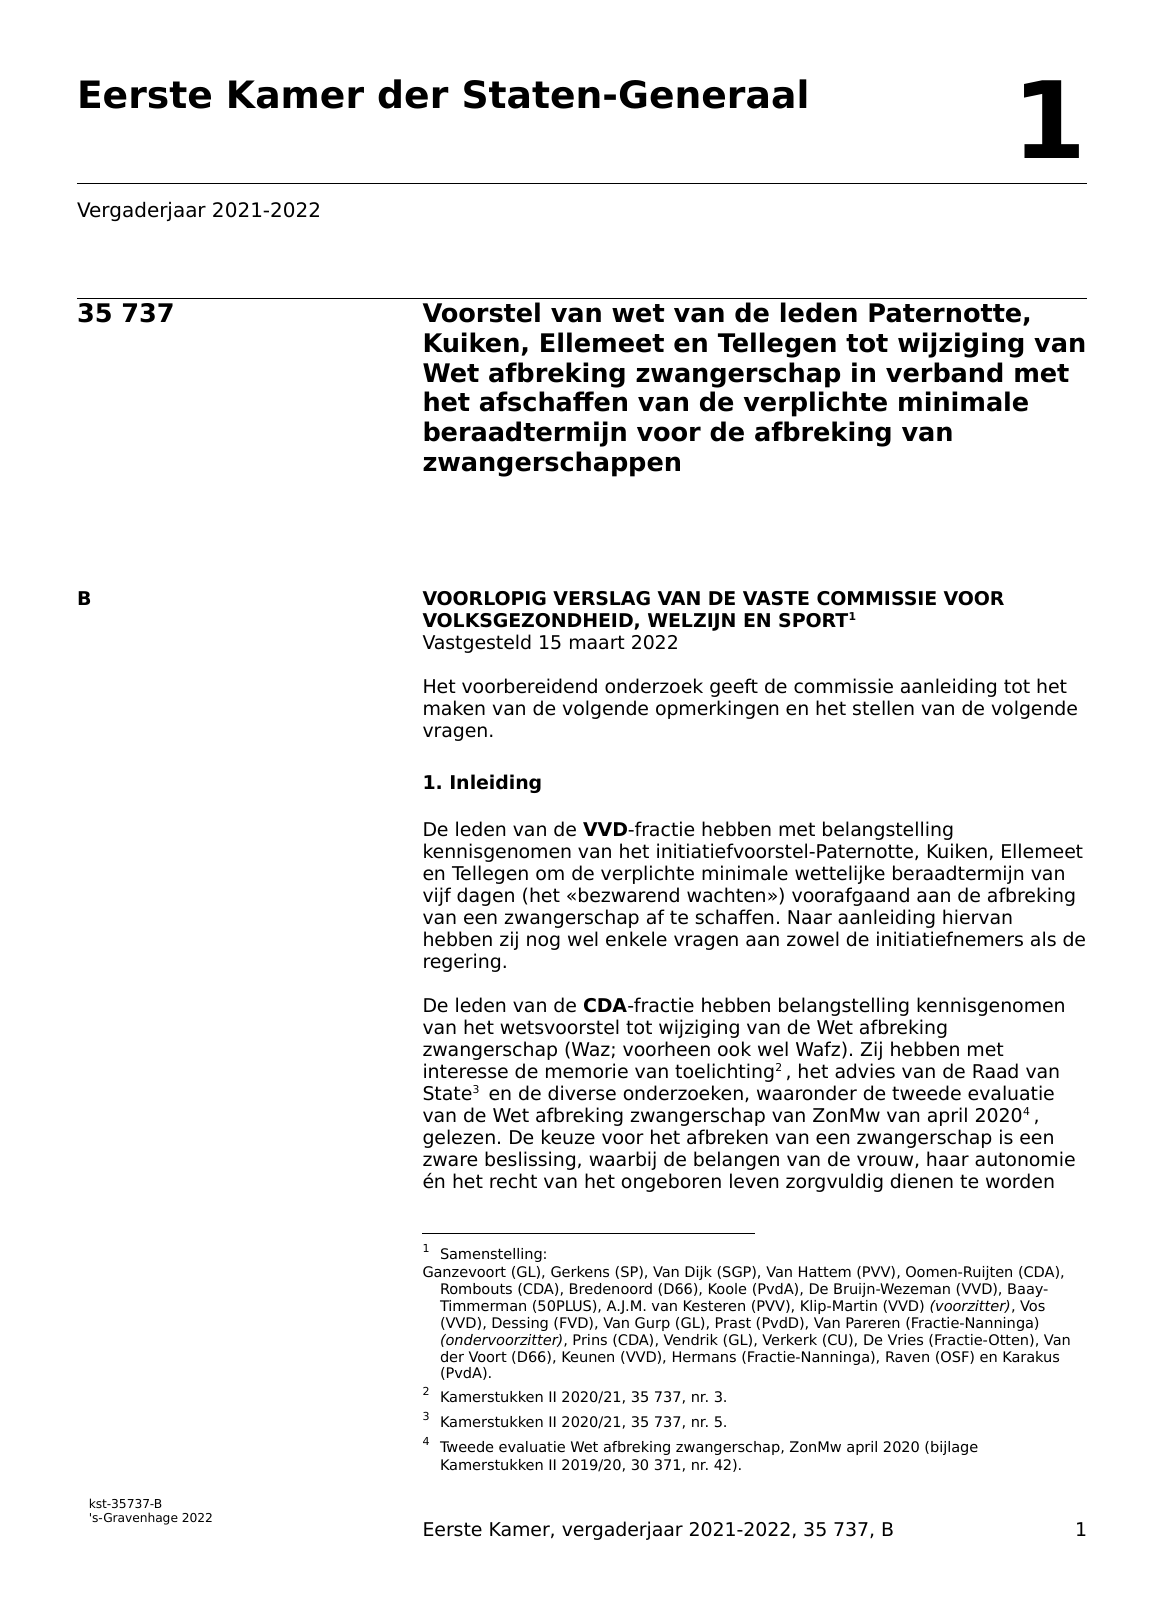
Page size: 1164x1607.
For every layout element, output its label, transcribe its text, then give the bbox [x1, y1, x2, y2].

subtitle 35 737 Voorstel van wet van de leden Paternotte, Kuiken, Ellemeet en Tellegen tot wijziging van Wet afbreking zwangerschap in verband met het afschaffen van de verplichte minimale beraadtermijn voor de afbreking van zwangerschappen [77, 299, 1087, 477]
text 's-Gravenhage 2022 [88, 1511, 323, 1525]
text Het voorbereidend onderzoek geeft de commissie aanleiding tot het maken van de volgende opmerkingen en het stellen van de volgende vragen. [422, 676, 1087, 742]
table_header Eerste Kamer der Staten-Generaal [77, 59, 886, 183]
text kst-35737-B [88, 1497, 323, 1511]
table_header 1 [886, 59, 1087, 183]
text Ganzevoort (GL), Gerkens (SP), Van Dijk (SGP), Van Hattem (PVV), Oomen-Ruijten (CDA), Rombouts (CDA), Bredenoord (D66), Koole (PvdA), De Bruijn-Wezeman (VVD), Baay-Timmerman (50PLUS), A.J.M. van Kesteren (PVV), Klip-Martin (VVD) (voorzitter), Vos (VVD), Dessing (FVD), Van Gurp (GL), Prast (PvdD), Van Pareren (Fractie-Nanninga) (ondervoorzitter), Prins (CDA), Vendrik (GL), Verkerk (CU), De Vries (Fractie-Otten), Van der Voort (D66), Keunen (VVD), Hermans (Fractie-Nanninga), Raven (OSF) en Karakus (PvdA). [422, 1264, 1087, 1382]
text Samenstelling: [422, 1242, 1087, 1264]
table_cell Vergaderjaar 2021-2022 [77, 184, 1087, 298]
subtitle B VOORLOPIG VERSLAG VAN DE VASTE COMMISSIE VOOR VOLKSGEZONDHEID, WELZIJN EN SPORT [77, 588, 1087, 632]
subtitle 1. Inleiding [422, 772, 1087, 794]
text De leden van de VVD-fractie hebben met belangstelling kennisgenomen van het initiatiefvoorstel-Paternotte, Kuiken, Ellemeet en Tellegen om de verplichte minimale wettelijke beraadtermijn van vijf dagen (het «bezwarend wachten») voorafgaand aan de afbreking van een zwangerschap af te schaffen. Naar aanleiding hiervan hebben zij nog wel enkele vragen aan zowel de initiatiefnemers als de regering. [422, 819, 1087, 973]
text Tweede evaluatie Wet afbreking zwangerschap, ZonMw april 2020 (bijlage Kamerstukken II 2019/20, 30 371, nr. 42). [422, 1435, 1087, 1474]
text Kamerstukken II 2020/21, 35 737, nr. 5. [422, 1410, 1087, 1432]
text Vastgesteld 15 maart 2022 [422, 632, 1087, 654]
text De leden van de CDA-fractie hebben belangstelling kennisgenomen van het wetsvoorstel tot wijziging van de Wet afbreking zwangerschap (Waz; voorheen ook wel Wafz). Zij hebben met interesse de memorie van toelichting, het advies van de Raad van State en de diverse onderzoeken, waaronder de tweede evaluatie van de Wet afbreking zwangerschap van ZonMw van april 2020, gelezen. De keuze voor het afbreken van een zwangerschap is een zware beslissing, waarbij de belangen van de vrouw, haar autonomie én het recht van het ongeboren leven zorgvuldig dienen te worden [422, 995, 1087, 1193]
text Kamerstukken II 2020/21, 35 737, nr. 3. [422, 1385, 1087, 1407]
